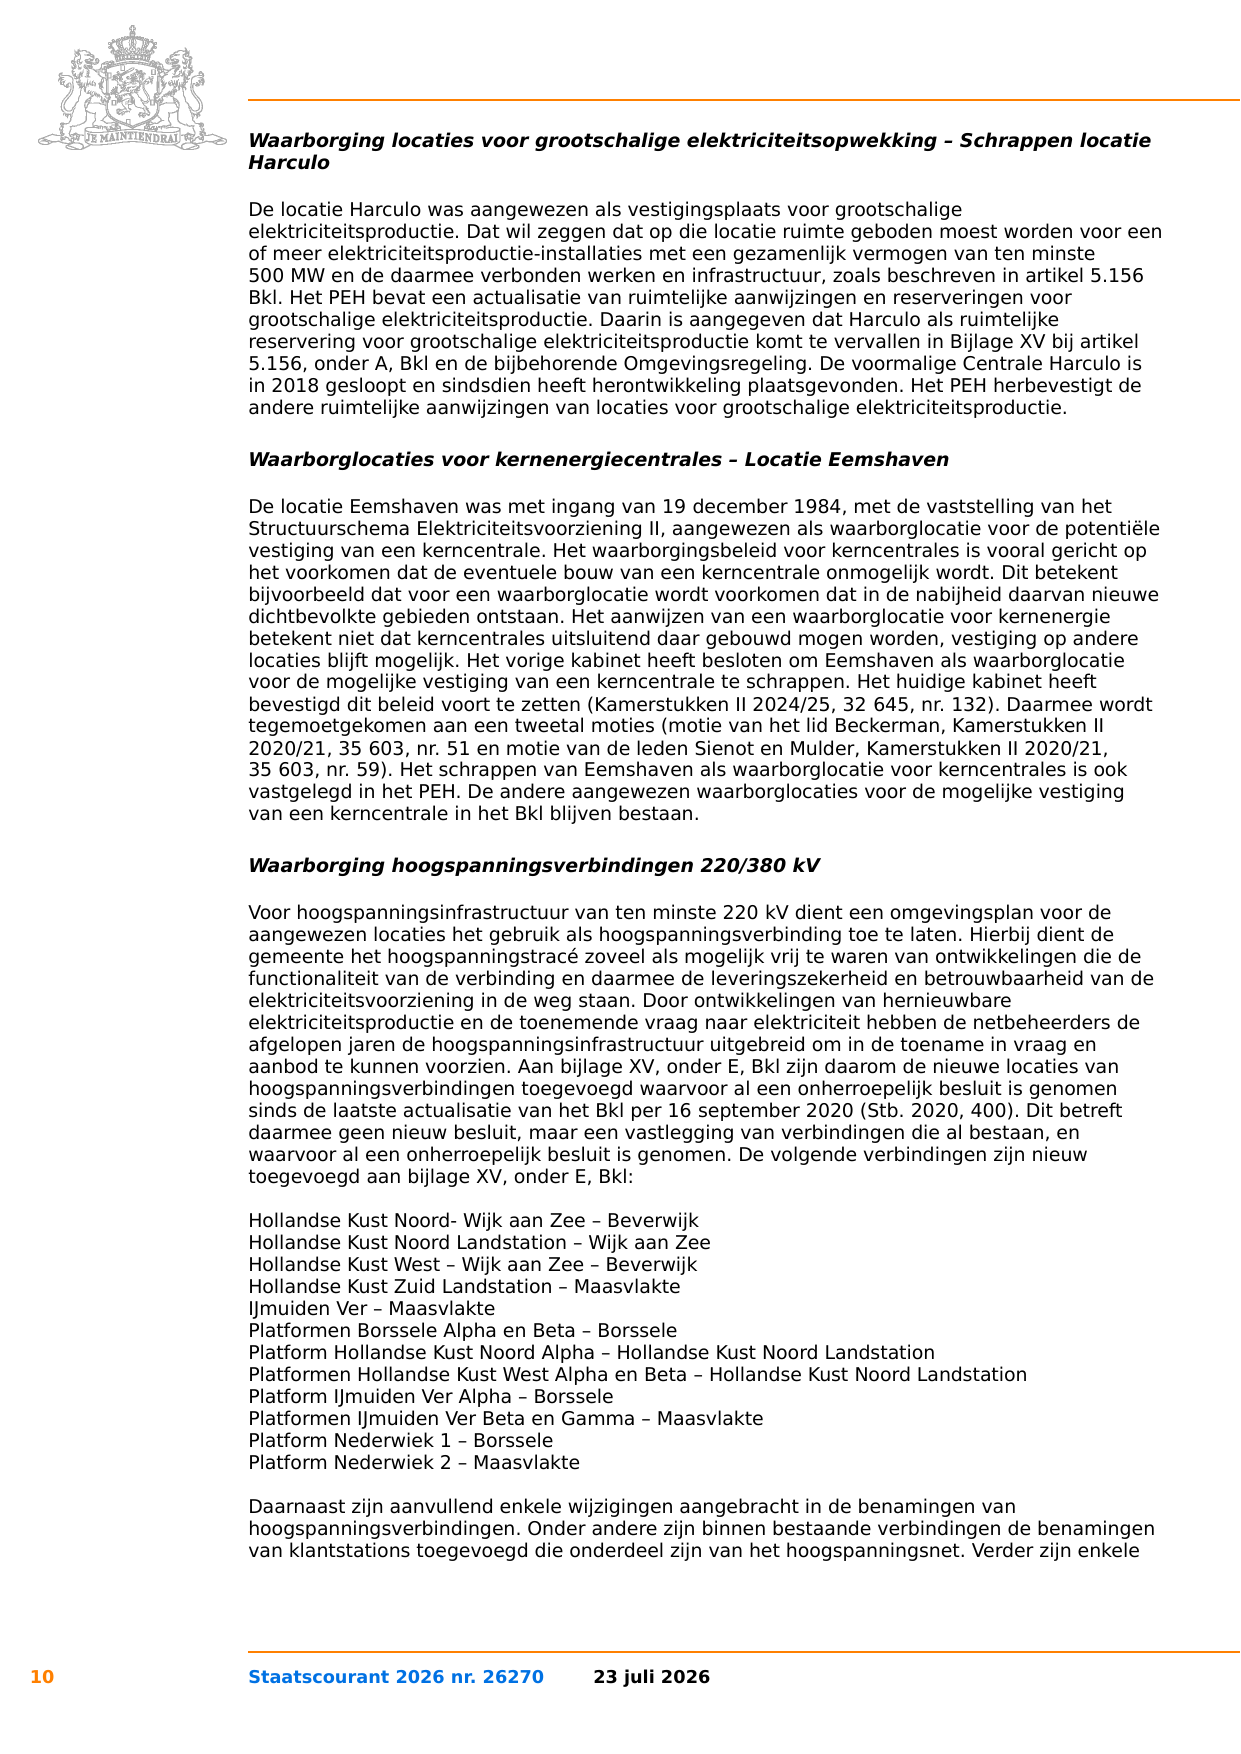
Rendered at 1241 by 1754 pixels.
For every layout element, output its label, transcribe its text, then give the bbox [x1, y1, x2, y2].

text IJmuiden Ver – Maasvlakte [248, 1298, 1163, 1320]
subtitle Waarborglocaties voor kernenergiecentrales – Locatie Eemshaven [248, 449, 1163, 471]
picture [38, 25, 227, 150]
text Platformen IJmuiden Ver Beta en Gamma – Maasvlakte [248, 1408, 1163, 1430]
text Platformen Borssele Alpha en Beta – Borssele [248, 1320, 1163, 1342]
text Platformen Hollandse Kust West Alpha en Beta – Hollandse Kust Noord Landstation [248, 1364, 1163, 1386]
text Platform Hollandse Kust Noord Alpha – Hollandse Kust Noord Landstation [248, 1342, 1163, 1364]
text De locatie Harculo was aangewezen als vestigingsplaats voor grootschalige elektriciteitsproductie. Dat wil zeggen dat op die locatie ruimte geboden moest worden voor een of meer elektriciteitsproductie-installaties met een gezamenlijk vermogen van ten minste 500 MW en de daarmee verbonden werken en infrastructuur, zoals beschreven in artikel 5.156 Bkl. Het PEH bevat een actualisatie van ruimtelijke aanwijzingen en reserveringen voor grootschalige elektriciteitsproductie. Daarin is aangegeven dat Harculo als ruimtelijke reservering voor grootschalige elektriciteitsproductie komt te vervallen in Bijlage XV bij artikel 5.156, onder A, Bkl en de bijbehorende Omgevingsregeling. De voormalige Centrale Harculo is in 2018 gesloopt en sindsdien heeft herontwikkeling plaatsgevonden. Het PEH herbevestigt de andere ruimtelijke aanwijzingen van locaties voor grootschalige elektriciteitsproductie. [248, 199, 1163, 419]
subtitle Waarborging hoogspanningsverbindingen 220/380 kV [248, 855, 1163, 877]
text Hollandse Kust Zuid Landstation – Maasvlakte [248, 1276, 1163, 1298]
text Platform Nederwiek 1 – Borssele [248, 1430, 1163, 1452]
text Daarnaast zijn aanvullend enkele wijzigingen aangebracht in de benamingen van hoogspanningsverbindingen. Onder andere zijn binnen bestaande verbindingen de benamingen van klantstations toegevoegd die onderdeel zijn van het hoogspanningsnet. Verder zijn enkele [248, 1496, 1163, 1561]
text Platform IJmuiden Ver Alpha – Borssele [248, 1386, 1163, 1408]
text De locatie Eemshaven was met ingang van 19 december 1984, met de vaststelling van het Structuurschema Elektriciteitsvoorziening II, aangewezen als waarborglocatie voor de potentiële vestiging van een kerncentrale. Het waarborgingsbeleid voor kerncentrales is vooral gericht op het voorkomen dat de eventuele bouw van een kerncentrale onmogelijk wordt. Dit betekent bijvoorbeeld dat voor een waarborglocatie wordt voorkomen dat in de nabijheid daarvan nieuwe dichtbevolkte gebieden ontstaan. Het aanwijzen van een waarborglocatie voor kernenergie betekent niet dat kerncentrales uitsluitend daar gebouwd mogen worden, vestiging op andere locaties blijft mogelijk. Het vorige kabinet heeft besloten om Eemshaven als waarborglocatie voor de mogelijke vestiging van een kerncentrale te schrappen. Het huidige kabinet heeft bevestigd dit beleid voort te zetten (Kamerstukken II 2024/25, 32 645, nr. 132). Daarmee wordt tegemoetgekomen aan een tweetal moties (motie van het lid Beckerman, Kamerstukken II 2020/21, 35 603, nr. 51 en motie van de leden Sienot en Mulder, Kamerstukken II 2020/21, 35 603, nr. 59). Het schrappen van Eemshaven als waarborglocatie voor kerncentrales is ook vastgelegd in het PEH. De andere aangewezen waarborglocaties voor de mogelijke vestiging van een kerncentrale in het Bkl blijven bestaan. [248, 496, 1163, 825]
text Hollandse Kust West – Wijk aan Zee – Beverwijk [248, 1254, 1163, 1276]
text Hollandse Kust Noord Landstation – Wijk aan Zee [248, 1232, 1163, 1254]
text Platform Nederwiek 2 – Maasvlakte [248, 1452, 1163, 1474]
text Voor hoogspanningsinfrastructuur van ten minste 220 kV dient een omgevingsplan voor de aangewezen locaties het gebruik als hoogspanningsverbinding toe te laten. Hierbij dient de gemeente het hoogspanningstracé zoveel als mogelijk vrij te waren van ontwikkelingen die de functionaliteit van de verbinding en daarmee de leveringszekerheid en betrouwbaarheid van de elektriciteitsvoorziening in de weg staan. Door ontwikkelingen van hernieuwbare elektriciteitsproductie en de toenemende vraag naar elektriciteit hebben de netbeheerders de afgelopen jaren de hoogspanningsinfrastructuur uitgebreid om in de toename in vraag en aanbod te kunnen voorzien. Aan bijlage XV, onder E, Bkl zijn daarom de nieuwe locaties van hoogspanningsverbindingen toegevoegd waarvoor al een onherroepelijk besluit is genomen sinds de laatste actualisatie van het Bkl per 16 september 2020 (Stb. 2020, 400). Dit betreft daarmee geen nieuw besluit, maar een vastlegging van verbindingen die al bestaan, en waarvoor al een onherroepelijk besluit is genomen. De volgende verbindingen zijn nieuw toegevoegd aan bijlage XV, onder E, Bkl: [248, 902, 1163, 1188]
text Hollandse Kust Noord- Wijk aan Zee – Beverwijk [248, 1210, 1163, 1232]
subtitle Waarborging locaties voor grootschalige elektriciteitsopwekking – Schrappen locatie Harculo [248, 130, 1163, 174]
